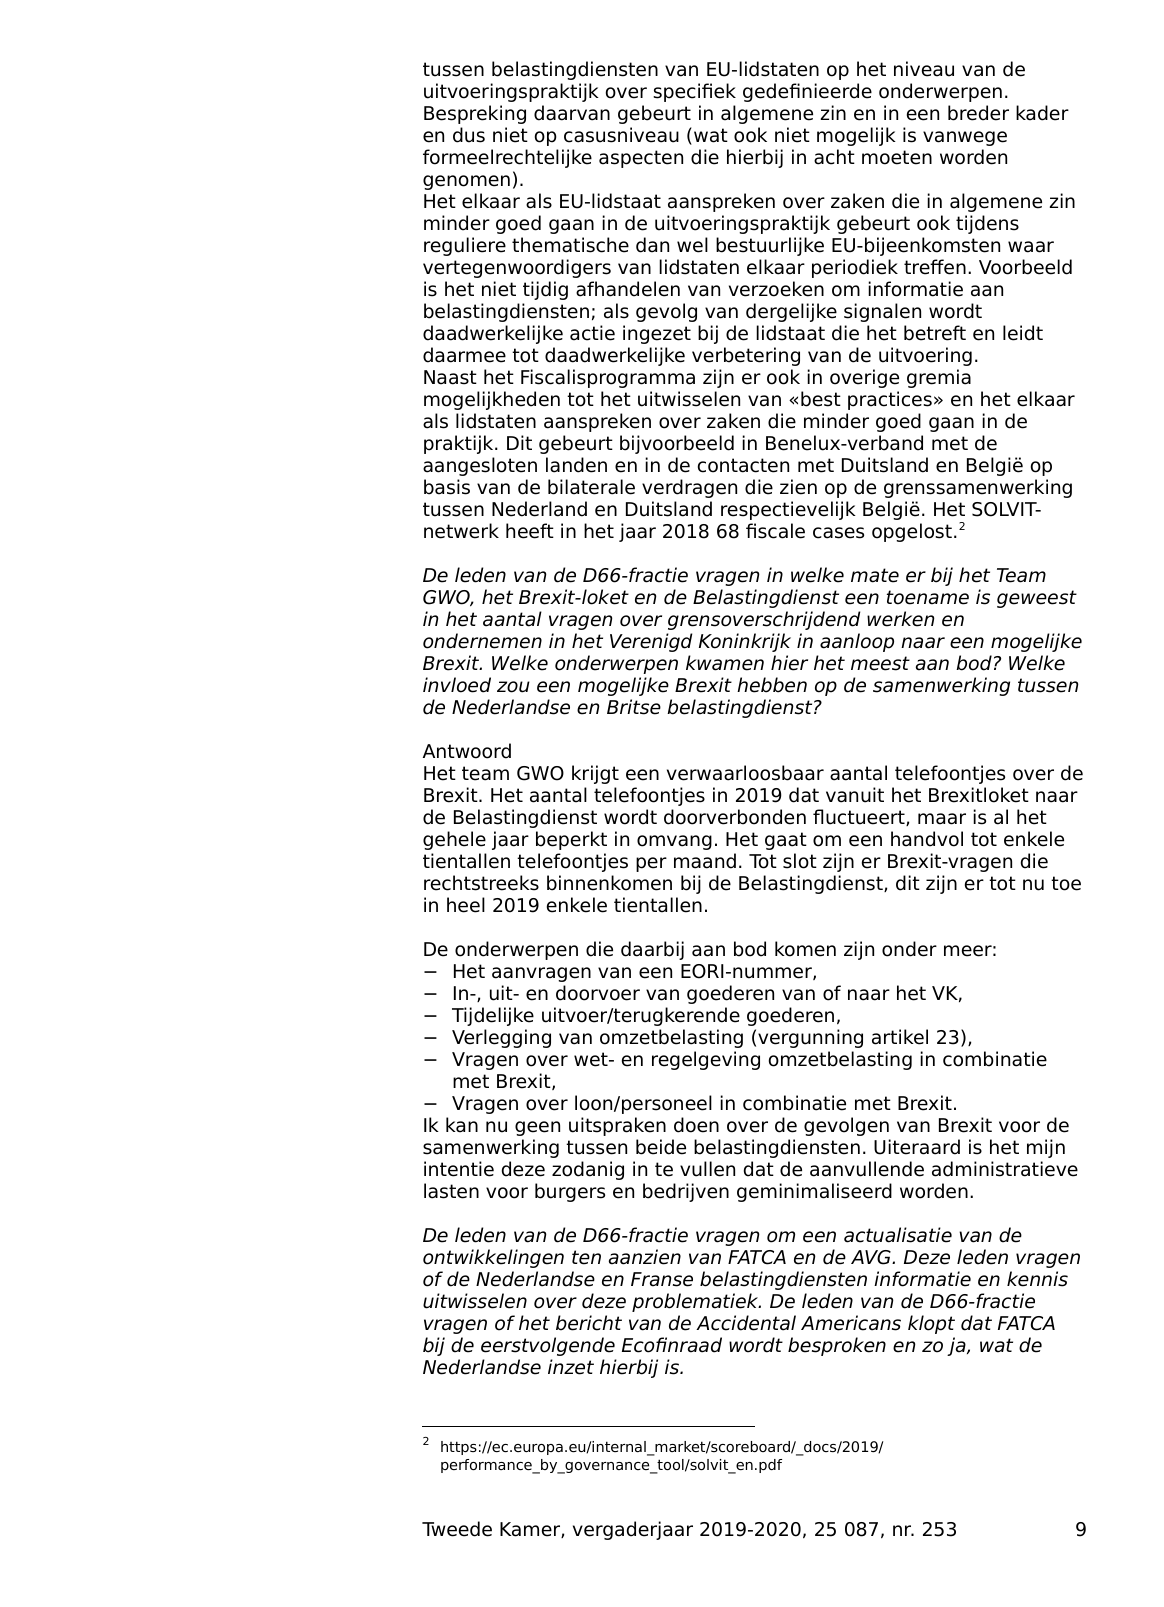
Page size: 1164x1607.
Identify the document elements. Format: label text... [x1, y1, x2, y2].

text − Tijdelijke uitvoer/terugkerende goederen, [422, 1005, 1087, 1027]
text − Vragen over loon/personeel in combinatie met Brexit. [422, 1093, 1087, 1115]
text − Het aanvragen van een EORI-nummer, [422, 961, 1087, 983]
text Het elkaar als EU-lidstaat aanspreken over zaken die in algemene zin minder goed gaan in de uitvoeringspraktijk gebeurt ook tijdens reguliere thematische dan wel bestuurlijke EU-bijeenkomsten waar vertegenwoordigers van lidstaten elkaar periodiek treffen. Voorbeeld is het niet tijdig afhandelen van verzoeken om informatie aan belastingdiensten; als gevolg van dergelijke signalen wordt daadwerkelijke actie ingezet bij de lidstaat die het betreft en leidt daarmee tot daadwerkelijke verbetering van de uitvoering. [422, 191, 1087, 367]
text tussen belastingdiensten van EU-lidstaten op het niveau van de uitvoeringspraktijk over specifiek gedefinieerde onderwerpen. Bespreking daarvan gebeurt in algemene zin en in een breder kader en dus niet op casusniveau (wat ook niet mogelijk is vanwege formeelrechtelijke aspecten die hierbij in acht moeten worden genomen). [422, 59, 1087, 191]
text Antwoord [422, 741, 1087, 763]
text De leden van de D66-fractie vragen om een actualisatie van de ontwikkelingen ten aanzien van FATCA en de AVG. Deze leden vragen of de Nederlandse en Franse belastingdiensten informatie en kennis uitwisselen over deze problematiek. De leden van de D66-fractie vragen of het bericht van de Accidental Americans klopt dat FATCA bij de eerstvolgende Ecofinraad wordt besproken en zo ja, wat de Nederlandse inzet hierbij is. [422, 1225, 1087, 1379]
text https://ec.europa.eu/internal_market/scoreboard/_docs/2019/performance_by_governance_tool/solvit_en.pdf [422, 1435, 1087, 1474]
text De leden van de D66-fractie vragen in welke mate er bij het Team GWO, het Brexit-loket en de Belastingdienst een toename is geweest in het aantal vragen over grensoverschrijdend werken en ondernemen in het Verenigd Koninkrijk in aanloop naar een mogelijke Brexit. Welke onderwerpen kwamen hier het meest aan bod? Welke invloed zou een mogelijke Brexit hebben op de samenwerking tussen de Nederlandse en Britse belastingdienst? [422, 565, 1087, 719]
text Naast het Fiscalisprogramma zijn er ook in overige gremia mogelijkheden tot het uitwisselen van «best practices» en het elkaar als lidstaten aanspreken over zaken die minder goed gaan in de praktijk. Dit gebeurt bijvoorbeeld in Benelux-verband met de aangesloten landen en in de contacten met Duitsland en België op basis van de bilaterale verdragen die zien op de grenssamenwerking tussen Nederland en Duitsland respectievelijk België. Het SOLVIT-netwerk heeft in het jaar 2018 68 fiscale cases opgelost. [422, 367, 1087, 543]
text − Vragen over wet- en regelgeving omzetbelasting in combinatie met Brexit, [422, 1049, 1087, 1093]
text Het team GWO krijgt een verwaarloosbaar aantal telefoontjes over de Brexit. Het aantal telefoontjes in 2019 dat vanuit het Brexitloket naar de Belastingdienst wordt doorverbonden fluctueert, maar is al het gehele jaar beperkt in omvang. Het gaat om een handvol tot enkele tientallen telefoontjes per maand. Tot slot zijn er Brexit-vragen die rechtstreeks binnenkomen bij de Belastingdienst, dit zijn er tot nu toe in heel 2019 enkele tientallen. [422, 763, 1087, 917]
text − Verlegging van omzetbelasting (vergunning artikel 23), [422, 1027, 1087, 1049]
text Ik kan nu geen uitspraken doen over de gevolgen van Brexit voor de samenwerking tussen beide belastingdiensten. Uiteraard is het mijn intentie deze zodanig in te vullen dat de aanvullende administratieve lasten voor burgers en bedrijven geminimaliseerd worden. [422, 1115, 1087, 1203]
text De onderwerpen die daarbij aan bod komen zijn onder meer: [422, 939, 1087, 961]
text − In-, uit- en doorvoer van goederen van of naar het VK, [422, 983, 1087, 1005]
